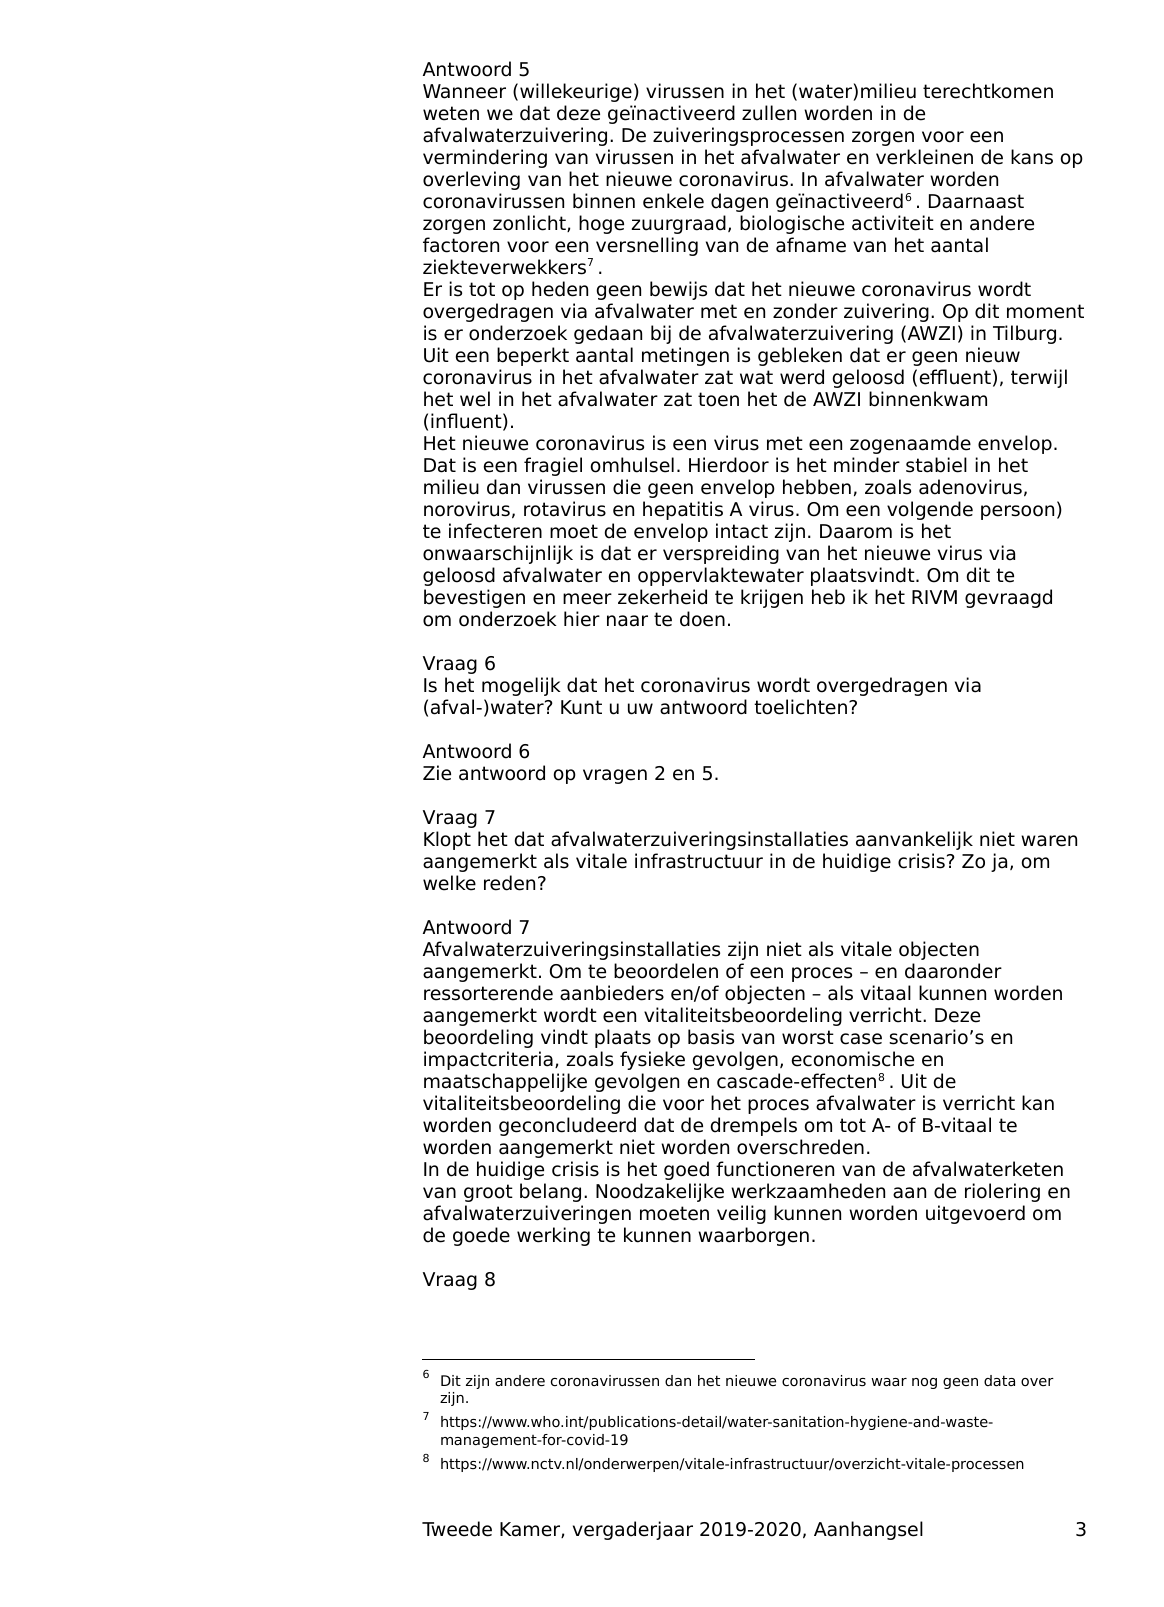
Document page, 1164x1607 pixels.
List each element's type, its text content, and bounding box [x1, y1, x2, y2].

text Vraag 8 [422, 1269, 1087, 1291]
text Is het mogelijk dat het coronavirus wordt overgedragen via (afval-)water? Kunt u uw antwoord toelichten? [422, 675, 1087, 719]
text Afvalwaterzuiveringsinstallaties zijn niet als vitale objecten aangemerkt. Om te beoordelen of een proces – en daaronder ressorterende aanbieders en/of objecten – als vitaal kunnen worden aangemerkt wordt een vitaliteitsbeoordeling verricht. Deze beoordeling vindt plaats op basis van worst case scenario’s en impactcriteria, zoals fysieke gevolgen, economische en maatschappelijke gevolgen en cascade-effecten. Uit de vitaliteitsbeoordeling die voor het proces afvalwater is verricht kan worden geconcludeerd dat de drempels om tot A- of B-vitaal te worden aangemerkt niet worden overschreden. [422, 939, 1087, 1159]
text Antwoord 5 [422, 59, 1087, 81]
text Klopt het dat afvalwaterzuiveringsinstallaties aanvankelijk niet waren aangemerkt als vitale infrastructuur in de huidige crisis? Zo ja, om welke reden? [422, 829, 1087, 895]
text Antwoord 7 [422, 917, 1087, 939]
text https://www.nctv.nl/onderwerpen/vitale-infrastructuur/overzicht-vitale-processen [422, 1452, 1087, 1474]
text In de huidige crisis is het goed functioneren van de afvalwaterketen van groot belang. Noodzakelijke werkzaamheden aan de riolering en afvalwaterzuiveringen moeten veilig kunnen worden uitgevoerd om de goede werking te kunnen waarborgen. [422, 1159, 1087, 1247]
text https://www.who.int/publications-detail/water-sanitation-hygiene-and-waste-management-for-covid-19 [422, 1410, 1087, 1449]
text Dit zijn andere coronavirussen dan het nieuwe coronavirus waar nog geen data over zijn. [422, 1368, 1087, 1407]
text Er is tot op heden geen bewijs dat het nieuwe coronavirus wordt overgedragen via afvalwater met en zonder zuivering. Op dit moment is er onderzoek gedaan bij de afvalwaterzuivering (AWZI) in Tilburg. Uit een beperkt aantal metingen is gebleken dat er geen nieuw coronavirus in het afvalwater zat wat werd geloosd (effluent), terwijl het wel in het afvalwater zat toen het de AWZI binnenkwam (influent). [422, 279, 1087, 433]
text Antwoord 6 [422, 741, 1087, 763]
text Vraag 6 [422, 653, 1087, 675]
text Het nieuwe coronavirus is een virus met een zogenaamde envelop. Dat is een fragiel omhulsel. Hierdoor is het minder stabiel in het milieu dan virussen die geen envelop hebben, zoals adenovirus, norovirus, rotavirus en hepatitis A virus. Om een volgende persoon) te infecteren moet de envelop intact zijn. Daarom is het onwaarschijnlijk is dat er verspreiding van het nieuwe virus via geloosd afvalwater en oppervlaktewater plaatsvindt. Om dit te bevestigen en meer zekerheid te krijgen heb ik het RIVM gevraagd om onderzoek hier naar te doen. [422, 433, 1087, 631]
text Vraag 7 [422, 807, 1087, 829]
text Zie antwoord op vragen 2 en 5. [422, 763, 1087, 785]
text Wanneer (willekeurige) virussen in het (water)milieu terechtkomen weten we dat deze geïnactiveerd zullen worden in de afvalwaterzuivering. De zuiveringsprocessen zorgen voor een vermindering van virussen in het afvalwater en verkleinen de kans op overleving van het nieuwe coronavirus. In afvalwater worden coronavirussen binnen enkele dagen geïnactiveerd. Daarnaast zorgen zonlicht, hoge zuurgraad, biologische activiteit en andere factoren voor een versnelling van de afname van het aantal ziekteverwekkers. [422, 81, 1087, 279]
